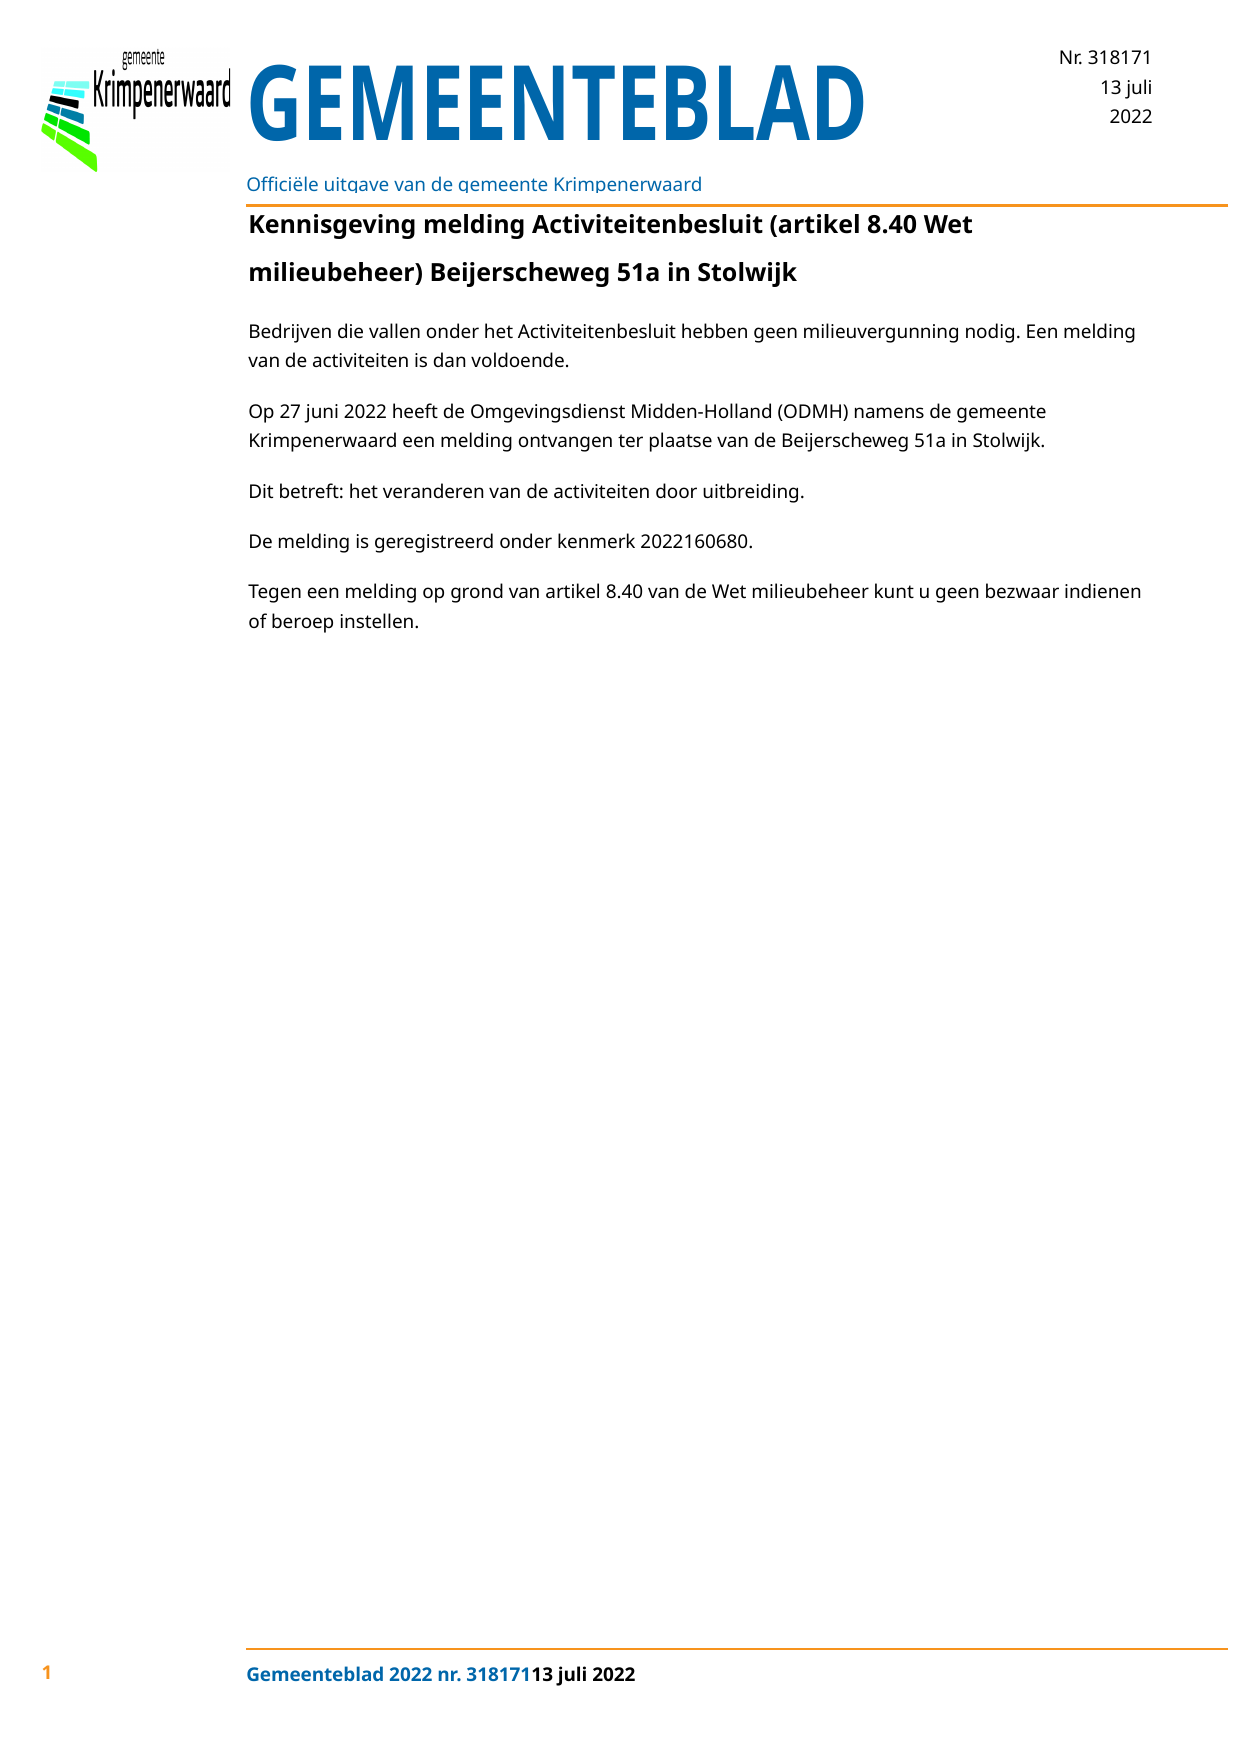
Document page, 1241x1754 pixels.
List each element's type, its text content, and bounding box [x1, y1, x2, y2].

text Tegen een melding op grond van artikel 8.40 van de Wet milieubeheer kunt u geen bezwaar indienen of beroep instellen. [248, 579, 1152, 634]
text Dit betreft: het veranderen van de activiteiten door uitbreiding. [248, 478, 1152, 504]
text Kennisgeving melding Activiteitenbesluit (artikel 8.40 Wet milieubeheer) Beijerscheweg 51a in Stolwijk [248, 207, 1152, 288]
text Op 27 juni 2022 heeft de Omgevingsdienst Midden-Holland (ODMH) namens de gemeente Krimpenerwaard een melding ontvangen ter plaatse van de Beijerscheweg 51a in Stolwijk. [248, 398, 1152, 453]
text De melding is geregistreerd onder kenmerk 2022160680. [248, 528, 1152, 554]
picture [41, 47, 231, 172]
text Bedrijven die vallen onder het Activiteitenbesluit hebben geen milieuvergunning nodig. Een melding van de activiteiten is dan voldoende. [248, 318, 1152, 373]
